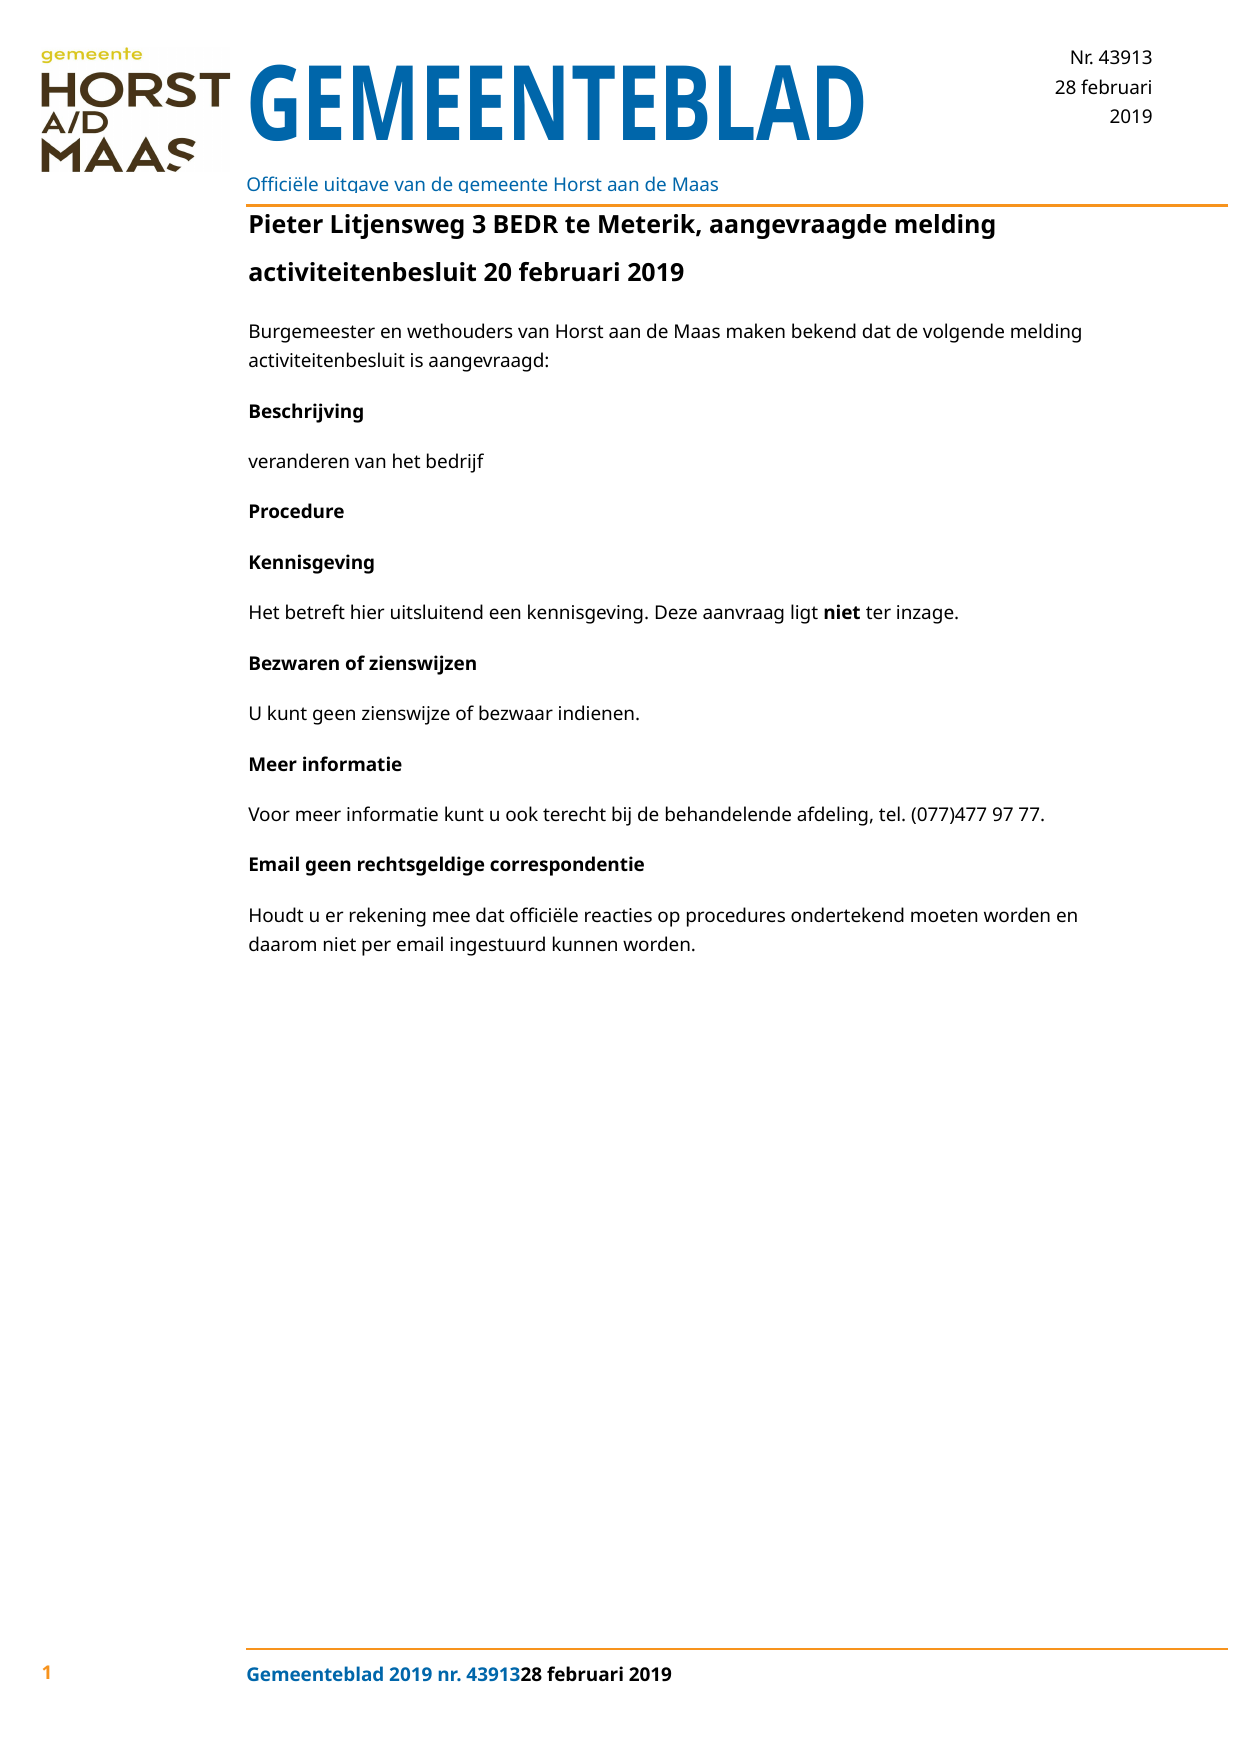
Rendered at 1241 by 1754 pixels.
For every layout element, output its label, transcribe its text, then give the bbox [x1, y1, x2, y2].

text Het betreft hier uitsluitend een kennisgeving. Deze aanvraag ligt niet ter inzage. [248, 599, 1152, 625]
text Pieter Litjensweg 3 BEDR te Meterik, aangevraagde melding activiteitenbesluit 20 februari 2019 [248, 207, 1152, 288]
text Email geen rechtsgeldige correspondentie [248, 852, 1152, 877]
text veranderen van het bedrijf [248, 448, 1152, 474]
picture [41, 47, 231, 172]
text Procedure [248, 499, 1152, 524]
text Bezwaren of zienswijzen [248, 650, 1152, 676]
text Voor meer informatie kunt u ook terecht bij de behandelende afdeling, tel. (077)477 97 77. [248, 801, 1152, 827]
text U kunt geen zienswijze of bezwaar indienen. [248, 700, 1152, 726]
text Beschrijving [248, 398, 1152, 424]
text Houdt u er rekening mee dat officiële reacties op procedures ondertekend moeten worden en daarom niet per email ingestuurd kunnen worden. [248, 902, 1152, 957]
text Burgemeester en wethouders van Horst aan de Maas maken bekend dat de volgende melding activiteitenbesluit is aangevraagd: [248, 318, 1152, 373]
text Meer informatie [248, 751, 1152, 777]
text Kennisgeving [248, 549, 1152, 575]
